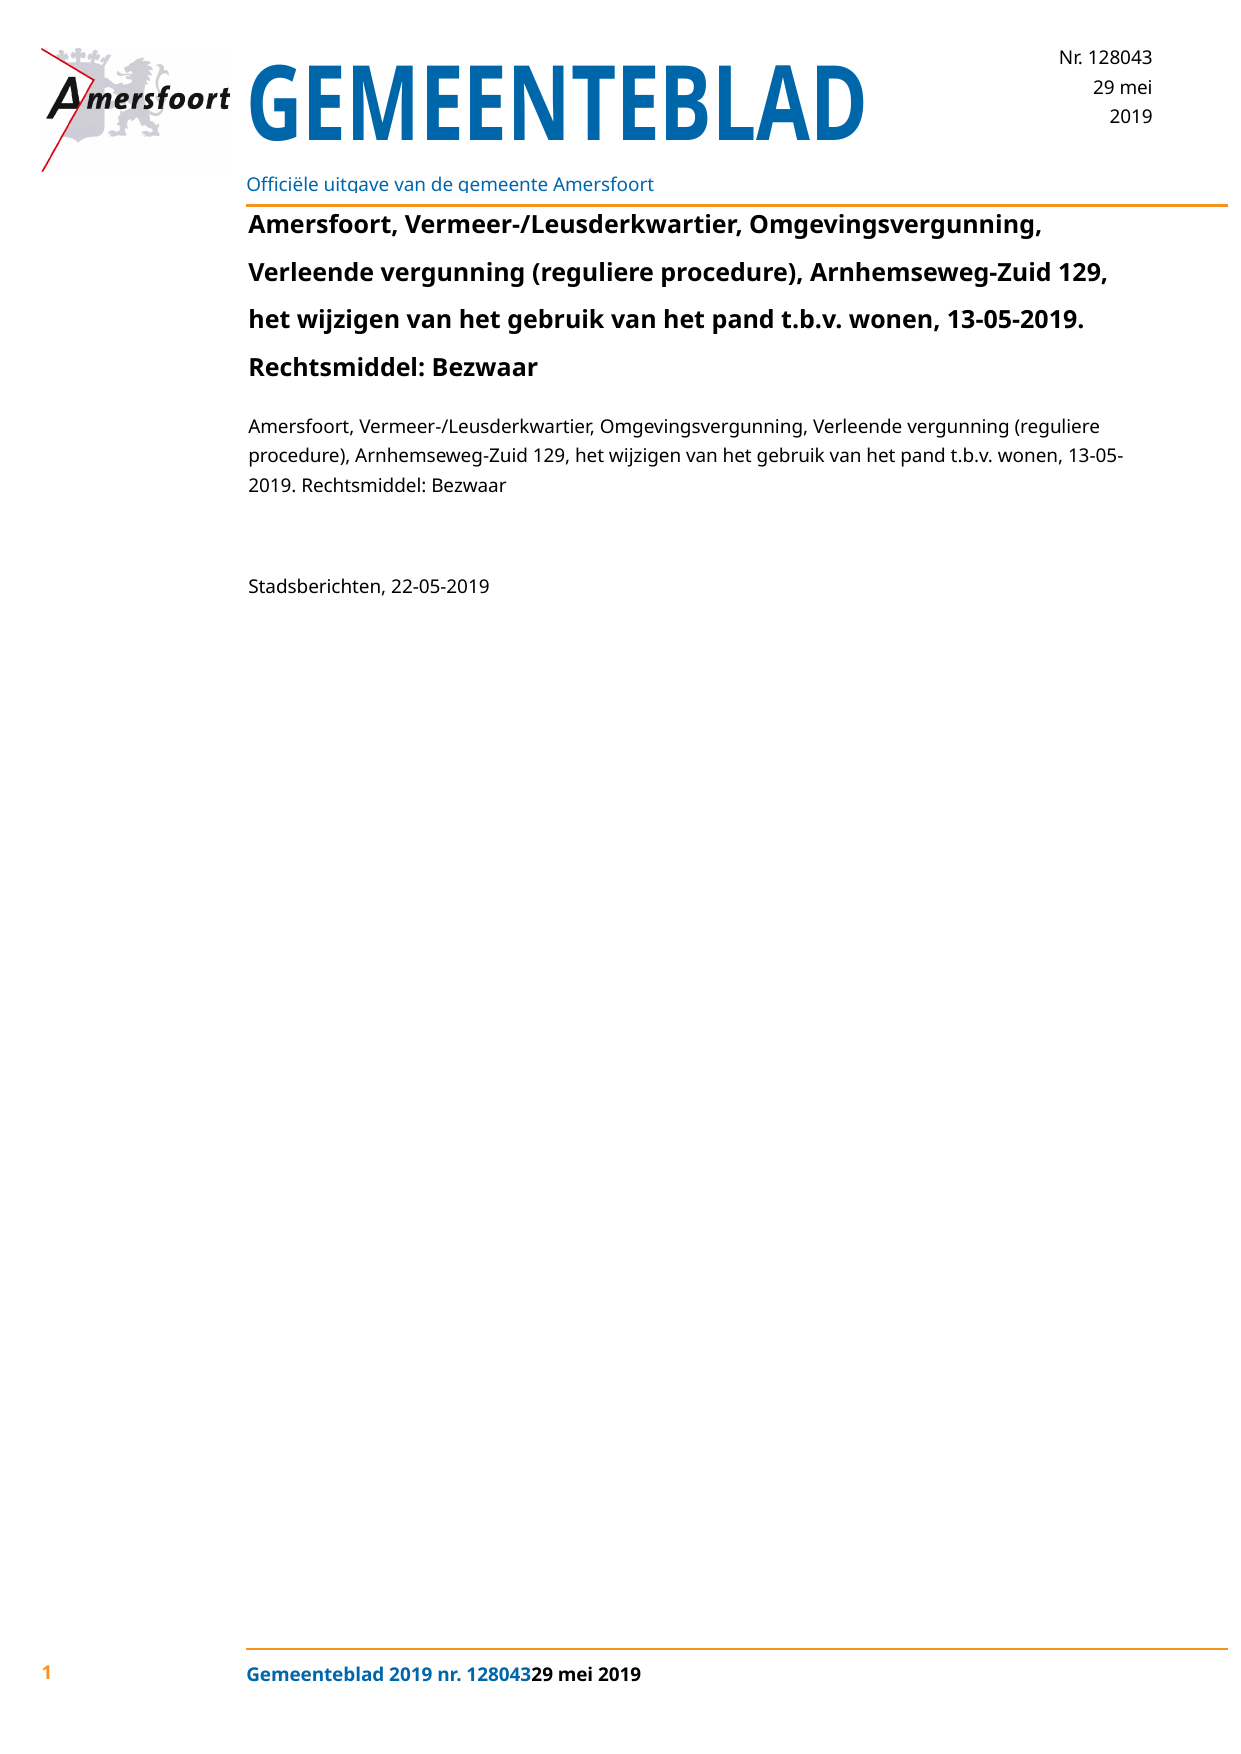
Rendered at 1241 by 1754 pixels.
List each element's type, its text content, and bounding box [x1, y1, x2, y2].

picture [41, 47, 231, 172]
text Amersfoort, Vermeer-/Leusderkwartier, Omgevingsvergunning, Verleende vergunning (reguliere procedure), Arnhemseweg-Zuid 129, het wijzigen van het gebruik van het pand t.b.v. wonen, 13-05-2019. Rechtsmiddel: Bezwaar [248, 207, 1152, 384]
text Stadsberichten, 22-05-2019 [248, 573, 1152, 599]
text Amersfoort, Vermeer-/Leusderkwartier, Omgevingsvergunning, Verleende vergunning (reguliere procedure), Arnhemseweg-Zuid 129, het wijzigen van het gebruik van het pand t.b.v. wonen, 13-05-2019. Rechtsmiddel: Bezwaar [248, 413, 1152, 498]
